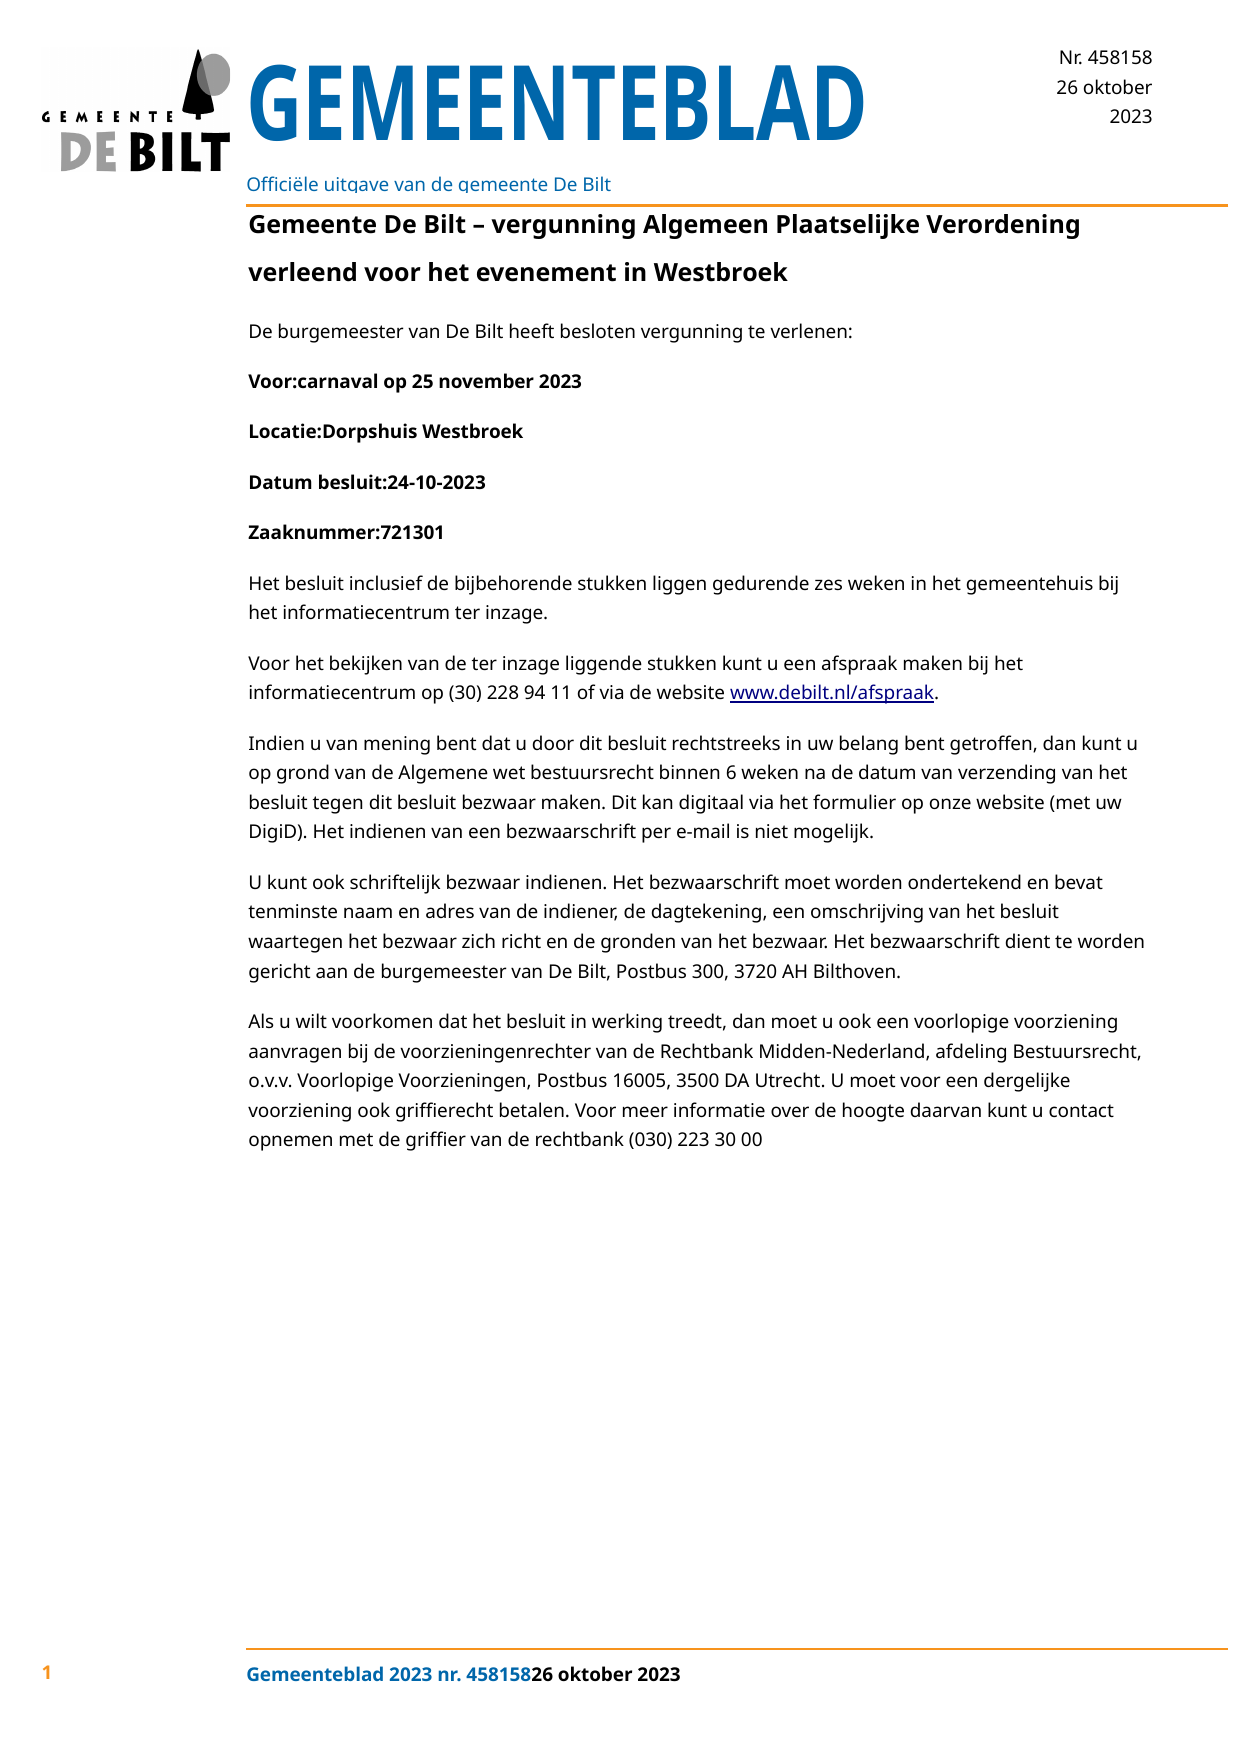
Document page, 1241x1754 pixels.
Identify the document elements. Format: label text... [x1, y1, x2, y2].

text Als u wilt voorkomen dat het besluit in werking treedt, dan moet u ook een voorlopige voorziening aanvragen bij de voorzieningenrechter van de Rechtbank Midden-Nederland, afdeling Bestuursrecht, o.v.v. Voorlopige Voorzieningen, Postbus 16005, 3500 DA Utrecht. U moet voor een dergelijke voorziening ook griffierecht betalen. Voor meer informatie over de hoogte daarvan kunt u contact opnemen met de griffier van de rechtbank (030) 223 30 00 [248, 1008, 1152, 1152]
text Datum besluit:24-10-2023 [248, 469, 1152, 495]
text De burgemeester van De Bilt heeft besloten vergunning te verlenen: [248, 318, 1152, 344]
text Indien u van mening bent dat u door dit besluit rechtstreeks in uw belang bent getroffen, dan kunt u op grond van de Algemene wet bestuursrecht binnen 6 weken na de datum van verzending van het besluit tegen dit besluit bezwaar maken. Dit kan digitaal via het formulier op onze website (met uw DigiD). Het indienen van een bezwaarschrift per e-mail is niet mogelijk. [248, 730, 1152, 844]
text Locatie:Dorpshuis Westbroek [248, 419, 1152, 444]
text Gemeente De Bilt – vergunning Algemeen Plaatselijke Verordening verleend voor het evenement in Westbroek [248, 207, 1152, 288]
text Het besluit inclusief de bijbehorende stukken liggen gedurende zes weken in het gemeentehuis bij het informatiecentrum ter inzage. [248, 570, 1152, 625]
text Voor:carnaval op 25 november 2023 [248, 368, 1152, 394]
text Zaaknummer:721301 [248, 519, 1152, 545]
text Voor het bekijken van de ter inzage liggende stukken kunt u een afspraak maken bij het informatiecentrum op (30) 228 94 11 of via de website www.debilt.nl/afspraak. [248, 650, 1152, 705]
picture [41, 47, 231, 172]
text U kunt ook schriftelijk bezwaar indienen. Het bezwaarschrift moet worden ondertekend en bevat tenminste naam en adres van de indiener, de dagtekening, een omschrijving van het besluit waartegen het bezwaar zich richt en de gronden van het bezwaar. Het bezwaarschrift dient te worden gericht aan de burgemeester van De Bilt, Postbus 300, 3720 AH Bilthoven. [248, 869, 1152, 984]
